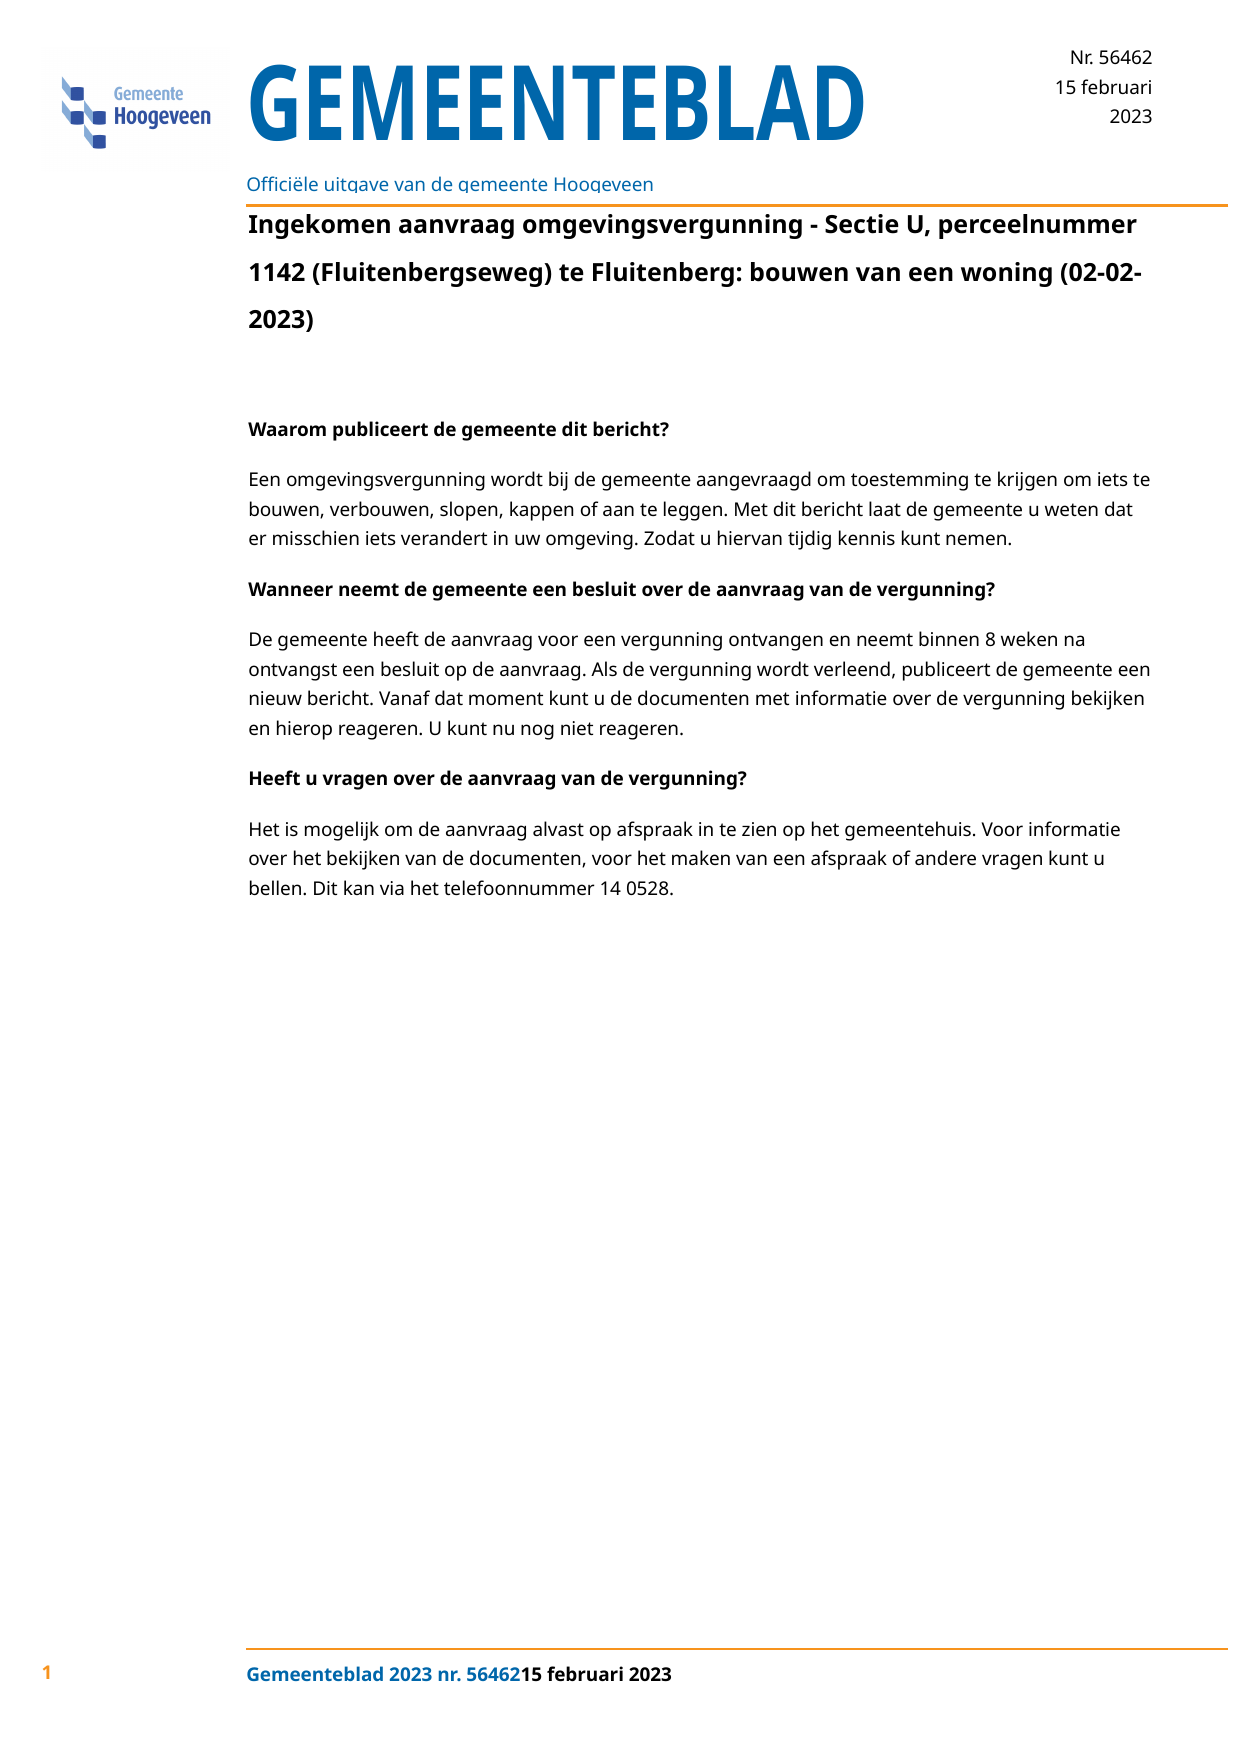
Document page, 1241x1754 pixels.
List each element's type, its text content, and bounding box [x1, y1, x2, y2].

text Waarom publiceert de gemeente dit bericht? [248, 416, 1152, 442]
text Heeft u vragen over de aanvraag van de vergunning? [248, 766, 1152, 791]
text Het is mogelijk om de aanvraag alvast op afspraak in te zien op het gemeentehuis. Voor informatie over het bekijken van de documenten, voor het maken van een afspraak of andere vragen kunt u bellen. Dit kan via het telefoonnummer 14 0528. [248, 816, 1152, 901]
text Een omgevingsvergunning wordt bij de gemeente aangevraagd om toestemming te krijgen om iets te bouwen, verbouwen, slopen, kappen of aan te leggen. Met dit bericht laat de gemeente u weten dat er misschien iets verandert in uw omgeving. Zodat u hiervan tijdig kennis kunt nemen. [248, 466, 1152, 551]
picture [41, 47, 231, 172]
text De gemeente heeft de aanvraag voor een vergunning ontvangen en neemt binnen 8 weken na ontvangst een besluit op de aanvraag. Als de vergunning wordt verleend, publiceert de gemeente een nieuw bericht. Vanaf dat moment kunt u de documenten met informatie over de vergunning bekijken en hierop reageren. U kunt nu nog niet reageren. [248, 626, 1152, 741]
text Wanneer neemt de gemeente een besluit over de aanvraag van de vergunning? [248, 576, 1152, 602]
text Ingekomen aanvraag omgevingsvergunning - Sectie U, perceelnummer 1142 (Fluitenbergseweg) te Fluitenberg: bouwen van een woning (02-02-2023) [248, 207, 1152, 336]
